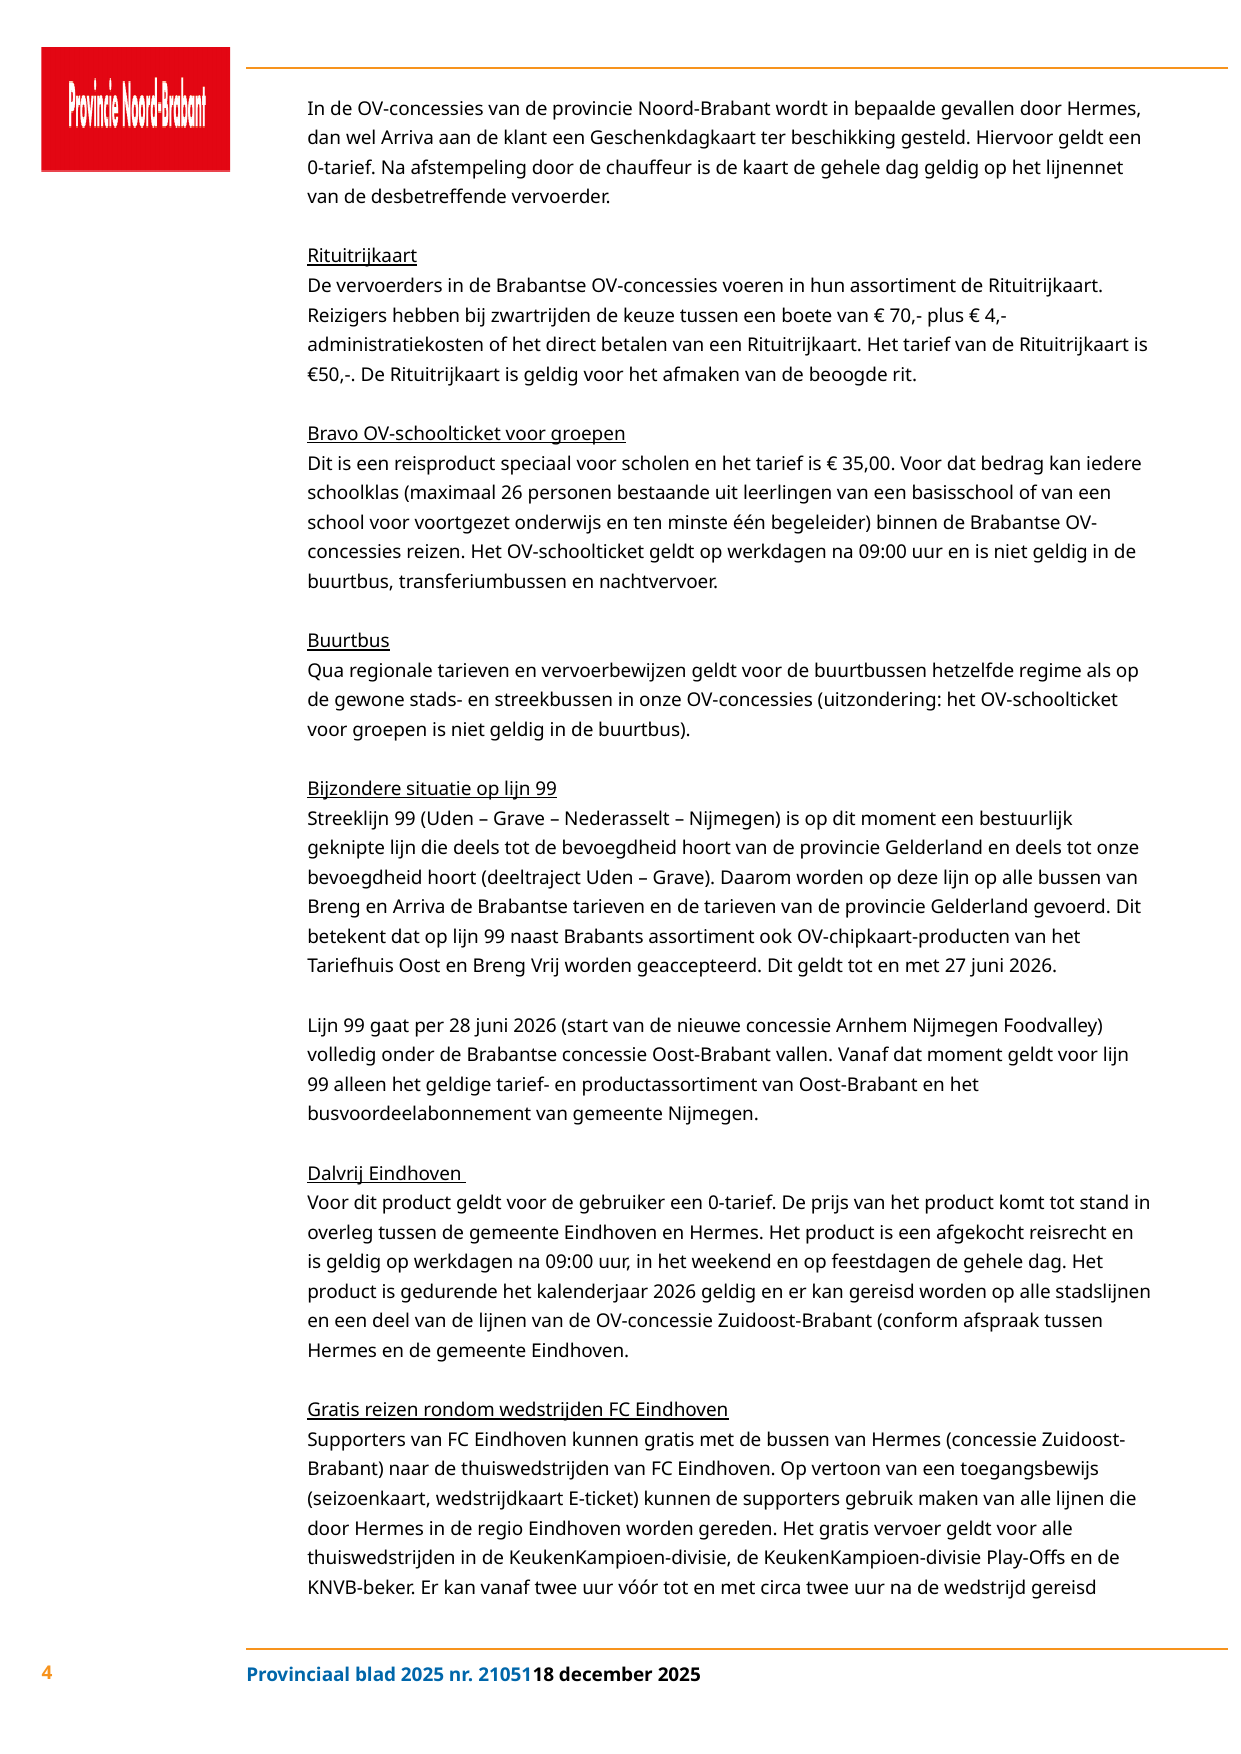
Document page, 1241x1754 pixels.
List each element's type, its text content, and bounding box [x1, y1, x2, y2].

list Dalvrij Eindhoven [248, 1160, 1152, 1186]
list Rituitrijkaart [248, 243, 1152, 268]
list Bravo OV-schoolticket voor groepen [248, 420, 1152, 446]
list Gratis reizen rondom wedstrijden FC Eindhoven [248, 1396, 1152, 1422]
list Qua regionale tarieven en vervoerbewijzen geldt voor de buurtbussen hetzelfde regime als op de gewone stads- en streekbussen in onze OV-concessies (uitzondering: het OV-schoolticket voor groepen is niet geldig in de buurtbus). [248, 657, 1152, 742]
list Dit is een reisproduct speciaal voor scholen en het tarief is € 35,00. Voor dat bedrag kan iedere schoolklas (maximaal 26 personen bestaande uit leerlingen van een basisschool of van een school voor voortgezet onderwijs en ten minste één begeleider) binnen de Brabantse OV-concessies reizen. Het OV-schoolticket geldt op werkdagen na 09:00 uur en is niet geldig in de buurtbus, transferiumbussen en nachtvervoer. [248, 450, 1152, 594]
list Lijn 99 gaat per 28 juni 2026 (start van de nieuwe concessie Arnhem Nijmegen Foodvalley) volledig onder de Brabantse concessie Oost-Brabant vallen. Vanaf dat moment geldt voor lijn 99 alleen het geldige tarief- en productassortiment van Oost-Brabant en het busvoordeelabonnement van gemeente Nijmegen. [248, 1012, 1152, 1126]
picture [41, 47, 231, 172]
list Streeklijn 99 (Uden – Grave – Nederasselt – Nijmegen) is op dit moment een bestuurlijk geknipte lijn die deels tot de bevoegdheid hoort van de provincie Gelderland en deels tot onze bevoegdheid hoort (deeltraject Uden – Grave). Daarom worden op deze lijn op alle bussen van Breng en Arriva de Brabantse tarieven en de tarieven van de provincie Gelderland gevoerd. Dit betekent dat op lijn 99 naast Brabants assortiment ook OV-chipkaart-producten van het Tariefhuis Oost en Breng Vrij worden geaccepteerd. Dit geldt tot en met 27 juni 2026. [248, 805, 1152, 978]
list Voor dit product geldt voor de gebruiker een 0-tarief. De prijs van het product komt tot stand in overleg tussen de gemeente Eindhoven en Hermes. Het product is een afgekocht reisrecht en is geldig op werkdagen na 09:00 uur, in het weekend en op feestdagen de gehele dag. Het product is gedurende het kalenderjaar 2026 geldig en er kan gereisd worden op alle stadslijnen en een deel van de lijnen van de OV-concessie Zuidoost-Brabant (conform afspraak tussen Hermes en de gemeente Eindhoven. [248, 1189, 1152, 1363]
list De vervoerders in de Brabantse OV-concessies voeren in hun assortiment de Rituitrijkaart. Reizigers hebben bij zwartrijden de keuze tussen een boete van € 70,- plus € 4,- administratiekosten of het direct betalen van een Rituitrijkaart. Het tarief van de Rituitrijkaart is €50,-. De Rituitrijkaart is geldig voor het afmaken van de beoogde rit. [248, 272, 1152, 387]
list Buurtbus [248, 627, 1152, 653]
list In de OV-concessies van de provincie Noord-Brabant wordt in bepaalde gevallen door Hermes, dan wel Arriva aan de klant een Geschenkdagkaart ter beschikking gesteld. Hiervoor geldt een 0-tarief. Na afstempeling door de chauffeur is de kaart de gehele dag geldig op het lijnennet van de desbetreffende vervoerder. [248, 95, 1152, 209]
list Supporters van FC Eindhoven kunnen gratis met de bussen van Hermes (concessie Zuidoost-Brabant) naar de thuiswedstrijden van FC Eindhoven. Op vertoon van een toegangsbewijs (seizoenkaart, wedstrijdkaart E-ticket) kunnen de supporters gebruik maken van alle lijnen die door Hermes in de regio Eindhoven worden gereden. Het gratis vervoer geldt voor alle thuiswedstrijden in de KeukenKampioen-divisie, de KeukenKampioen-divisie Play-Offs en de KNVB-beker. Er kan vanaf twee uur vóór tot en met circa twee uur na de wedstrijd gereisd [248, 1426, 1152, 1600]
list Bijzondere situatie op lijn 99 [248, 775, 1152, 801]
